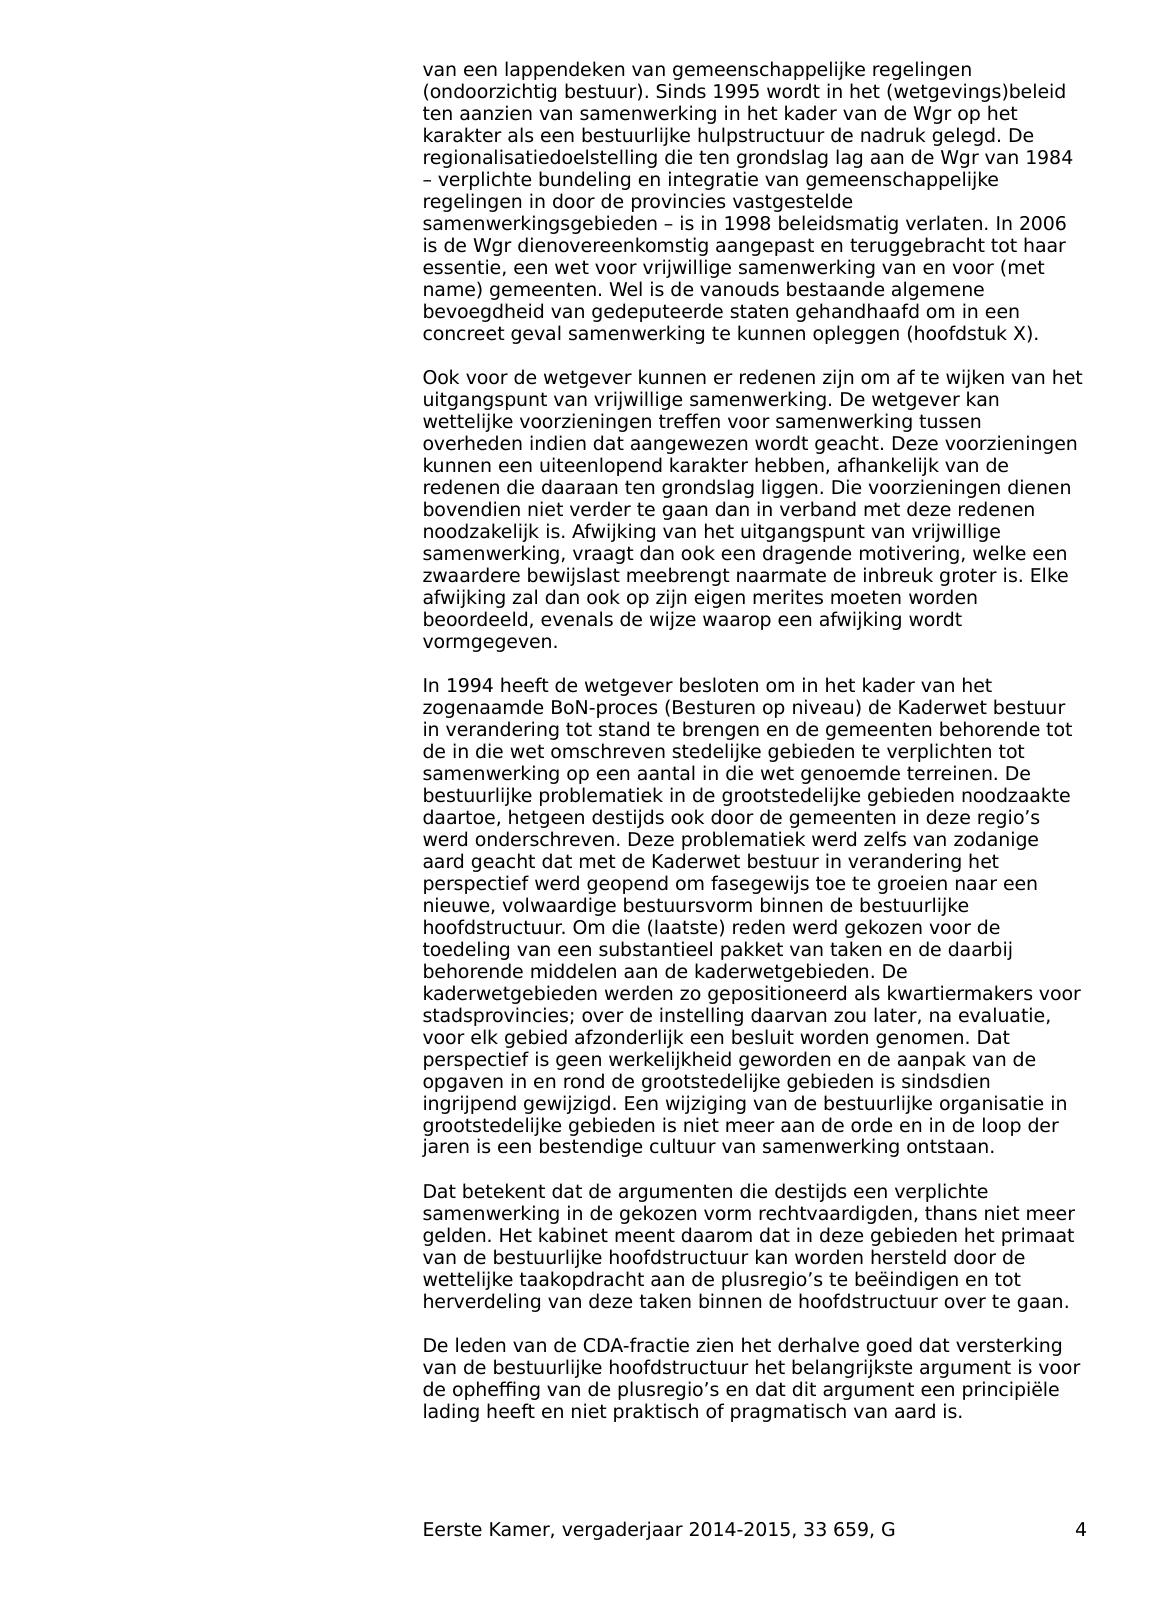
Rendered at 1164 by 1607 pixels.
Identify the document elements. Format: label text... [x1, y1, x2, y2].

text Dat betekent dat de argumenten die destijds een verplichte samenwerking in de gekozen vorm rechtvaardigden, thans niet meer gelden. Het kabinet meent daarom dat in deze gebieden het primaat van de bestuurlijke hoofdstructuur kan worden hersteld door de wettelijke taakopdracht aan de plusregio’s te beëindigen en tot herverdeling van deze taken binnen de hoofdstructuur over te gaan. [422, 1181, 1087, 1312]
text van een lappendeken van gemeenschappelijke regelingen (ondoorzichtig bestuur). Sinds 1995 wordt in het (wetgevings)beleid ten aanzien van samenwerking in het kader van de Wgr op het karakter als een bestuurlijke hulpstructuur de nadruk gelegd. De regionalisatiedoelstelling die ten grondslag lag aan de Wgr van 1984 – verplichte bundeling en integratie van gemeenschappelijke regelingen in door de provincies vastgestelde samenwerkingsgebieden – is in 1998 beleidsmatig verlaten. In 2006 is de Wgr dienovereenkomstig aangepast en teruggebracht tot haar essentie, een wet voor vrijwillige samenwerking van en voor (met name) gemeenten. Wel is de vanouds bestaande algemene bevoegdheid van gedeputeerde staten gehandhaafd om in een concreet geval samenwerking te kunnen opleggen (hoofdstuk X). [422, 59, 1087, 345]
text Ook voor de wetgever kunnen er redenen zijn om af te wijken van het uitgangspunt van vrijwillige samenwerking. De wetgever kan wettelijke voorzieningen treffen voor samenwerking tussen overheden indien dat aangewezen wordt geacht. Deze voorzieningen kunnen een uiteenlopend karakter hebben, afhankelijk van de redenen die daaraan ten grondslag liggen. Die voorzieningen dienen bovendien niet verder te gaan dan in verband met deze redenen noodzakelijk is. Afwijking van het uitgangspunt van vrijwillige samenwerking, vraagt dan ook een dragende motivering, welke een zwaardere bewijslast meebrengt naarmate de inbreuk groter is. Elke afwijking zal dan ook op zijn eigen merites moeten worden beoordeeld, evenals de wijze waarop een afwijking wordt vormgegeven. [422, 367, 1087, 653]
text In 1994 heeft de wetgever besloten om in het kader van het zogenaamde BoN-proces (Besturen op niveau) de Kaderwet bestuur in verandering tot stand te brengen en de gemeenten behorende tot de in die wet omschreven stedelijke gebieden te verplichten tot samenwerking op een aantal in die wet genoemde terreinen. De bestuurlijke problematiek in de grootstedelijke gebieden noodzaakte daartoe, hetgeen destijds ook door de gemeenten in deze regio’s werd onderschreven. Deze problematiek werd zelfs van zodanige aard geacht dat met de Kaderwet bestuur in verandering het perspectief werd geopend om fasegewijs toe te groeien naar een nieuwe, volwaardige bestuursvorm binnen de bestuurlijke hoofdstructuur. Om die (laatste) reden werd gekozen voor de toedeling van een substantieel pakket van taken en de daarbij behorende middelen aan de kaderwetgebieden. De kaderwetgebieden werden zo gepositioneerd als kwartiermakers voor stadsprovincies; over de instelling daarvan zou later, na evaluatie, voor elk gebied afzonderlijk een besluit worden genomen. Dat perspectief is geen werkelijkheid geworden en de aanpak van de opgaven in en rond de grootstedelijke gebieden is sindsdien ingrijpend gewijzigd. Een wijziging van de bestuurlijke organisatie in grootstedelijke gebieden is niet meer aan de orde en in de loop der jaren is een bestendige cultuur van samenwerking ontstaan. [422, 675, 1087, 1158]
text De leden van de CDA-fractie zien het derhalve goed dat versterking van de bestuurlijke hoofdstructuur het belangrijkste argument is voor de opheffing van de plusregio’s en dat dit argument een principiële lading heeft en niet praktisch of pragmatisch van aard is. [422, 1335, 1087, 1423]
